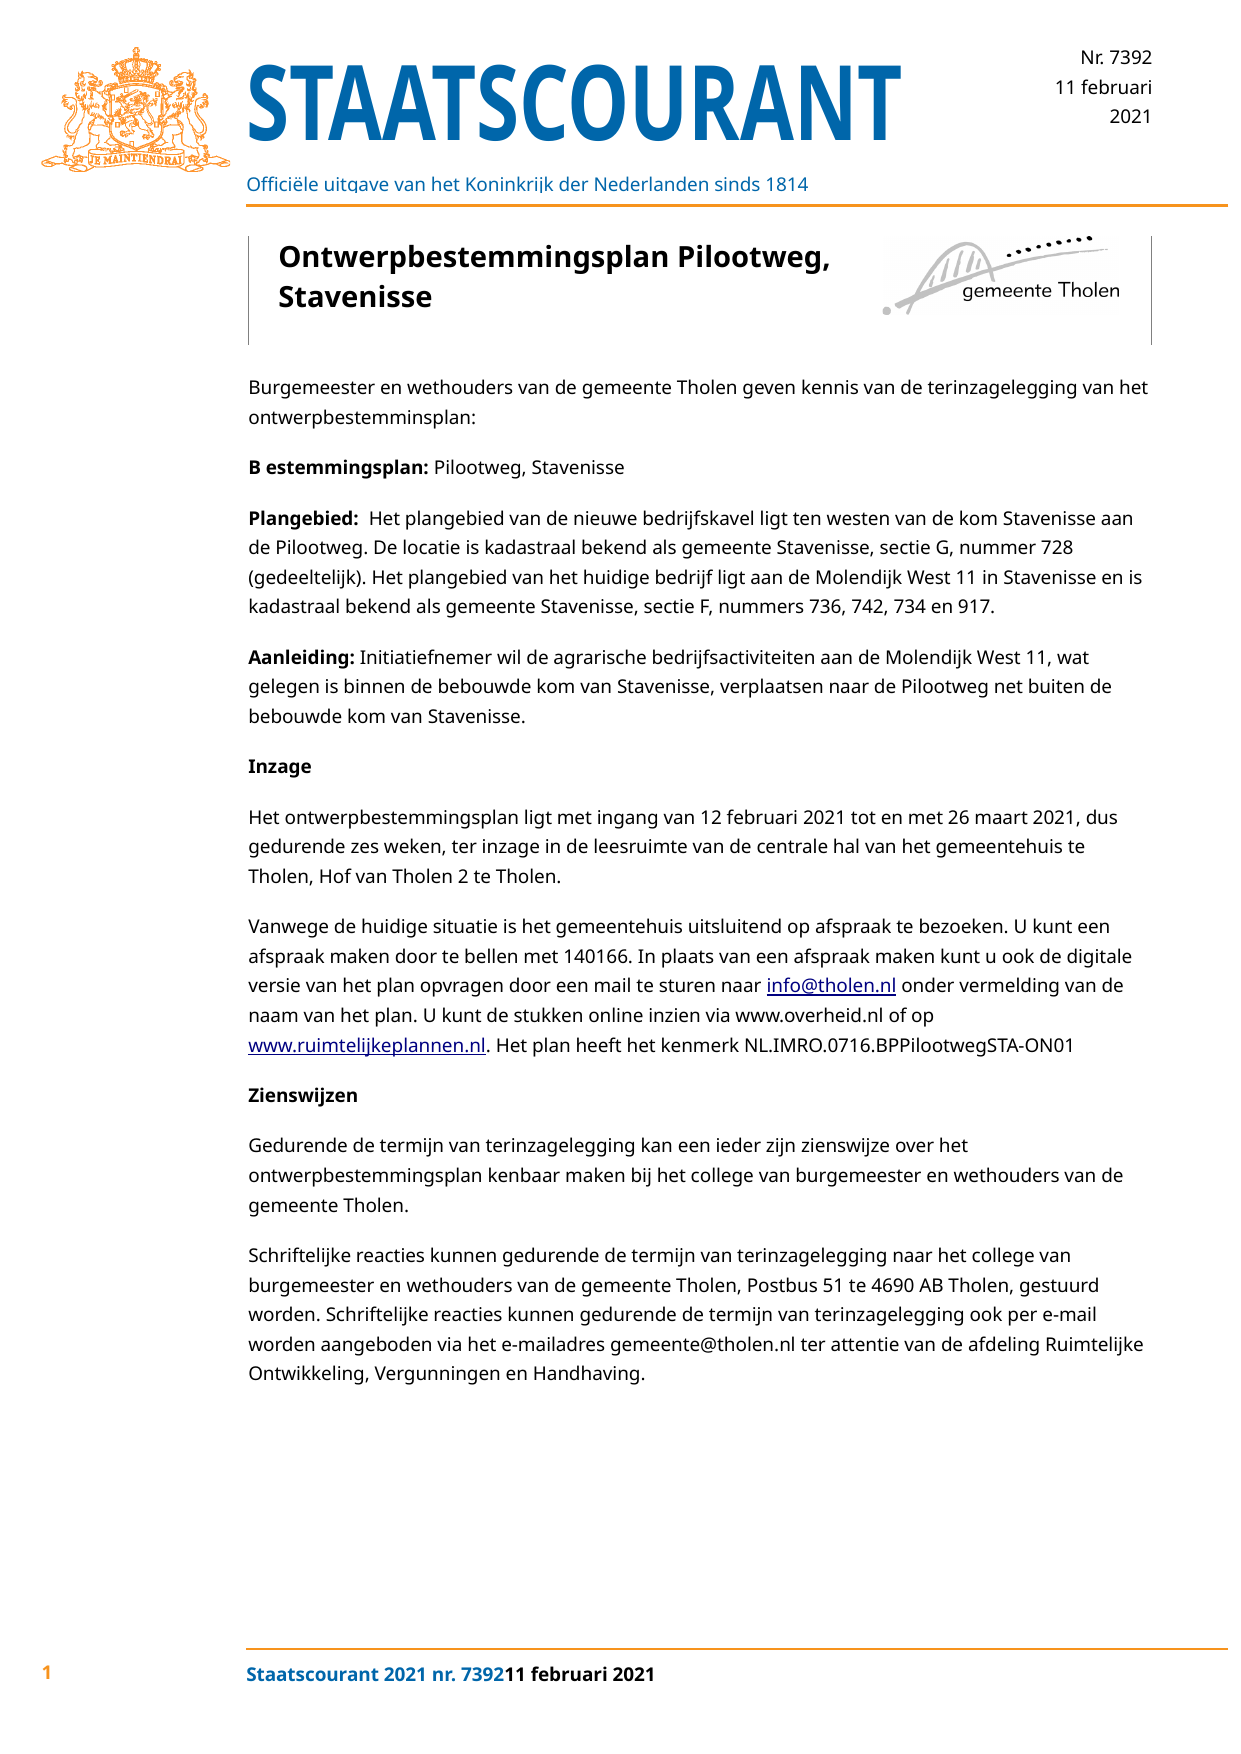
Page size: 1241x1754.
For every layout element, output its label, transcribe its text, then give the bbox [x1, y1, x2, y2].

table_header Ontwerpbestemmingsplan Pilootweg, Stavenisse [249, 236, 850, 345]
text Inzage [248, 753, 1152, 779]
table_header [850, 236, 1151, 345]
text Vanwege de huidige situatie is het gemeentehuis uitsluitend op afspraak te bezoeken. U kunt een afspraak maken door te bellen met 140166. In plaats van een afspraak maken kunt u ook de digitale versie van het plan opvragen door een mail te sturen naar info@tholen.nl onder vermelding van de naam van het plan. U kunt de stukken online inzien via www.overheid.nl of op www.ruimtelijkeplannen.nl. Het plan heeft het kenmerk NL.IMRO.0716.BPPilootwegSTA-ON01 [248, 913, 1152, 1057]
text Plangebied: Het plangebied van de nieuwe bedrijfskavel ligt ten westen van de kom Stavenisse aan de Pilootweg. De locatie is kadastraal bekend als gemeente Stavenisse, sectie G, nummer 728 (gedeeltelijk). Het plangebied van het huidige bedrijf ligt aan de Molendijk West 11 in Stavenisse en is kadastraal bekend als gemeente Stavenisse, sectie F, nummers 736, 742, 734 en 917. [248, 505, 1152, 619]
text Zienswijzen [248, 1082, 1152, 1108]
picture [882, 236, 1119, 315]
picture [41, 47, 231, 172]
text B estemmingsplan: Pilootweg, Stavenisse [248, 454, 1152, 480]
text Aanleiding: Initiatiefnemer wil de agrarische bedrijfsactiviteiten aan de Molendijk West 11, wat gelegen is binnen de bebouwde kom van Stavenisse, verplaatsen naar de Pilootweg net buiten de bebouwde kom van Stavenisse. [248, 644, 1152, 729]
text Het ontwerpbestemmingsplan ligt met ingang van 12 februari 2021 tot en met 26 maart 2021, dus gedurende zes weken, ter inzage in de leesruimte van de centrale hal van het gemeentehuis te Tholen, Hof van Tholen 2 te Tholen. [248, 804, 1152, 889]
text Schriftelijke reacties kunnen gedurende de termijn van terinzagelegging naar het college van burgemeester en wethouders van de gemeente Tholen, Postbus 51 te 4690 AB Tholen, gestuurd worden. Schriftelijke reacties kunnen gedurende de termijn van terinzagelegging ook per e-mail worden aangeboden via het e-mailadres gemeente@tholen.nl ter attentie van de afdeling Ruimtelijke Ontwikkeling, Vergunningen en Handhaving. [248, 1242, 1152, 1386]
text Gedurende de termijn van terinzagelegging kan een ieder zijn zienswijze over het ontwerpbestemmingsplan kenbaar maken bij het college van burgemeester en wethouders van de gemeente Tholen. [248, 1133, 1152, 1217]
text Burgemeester en wethouders van de gemeente Tholen geven kennis van de terinzagelegging van het ontwerpbestemminsplan: [248, 374, 1152, 429]
